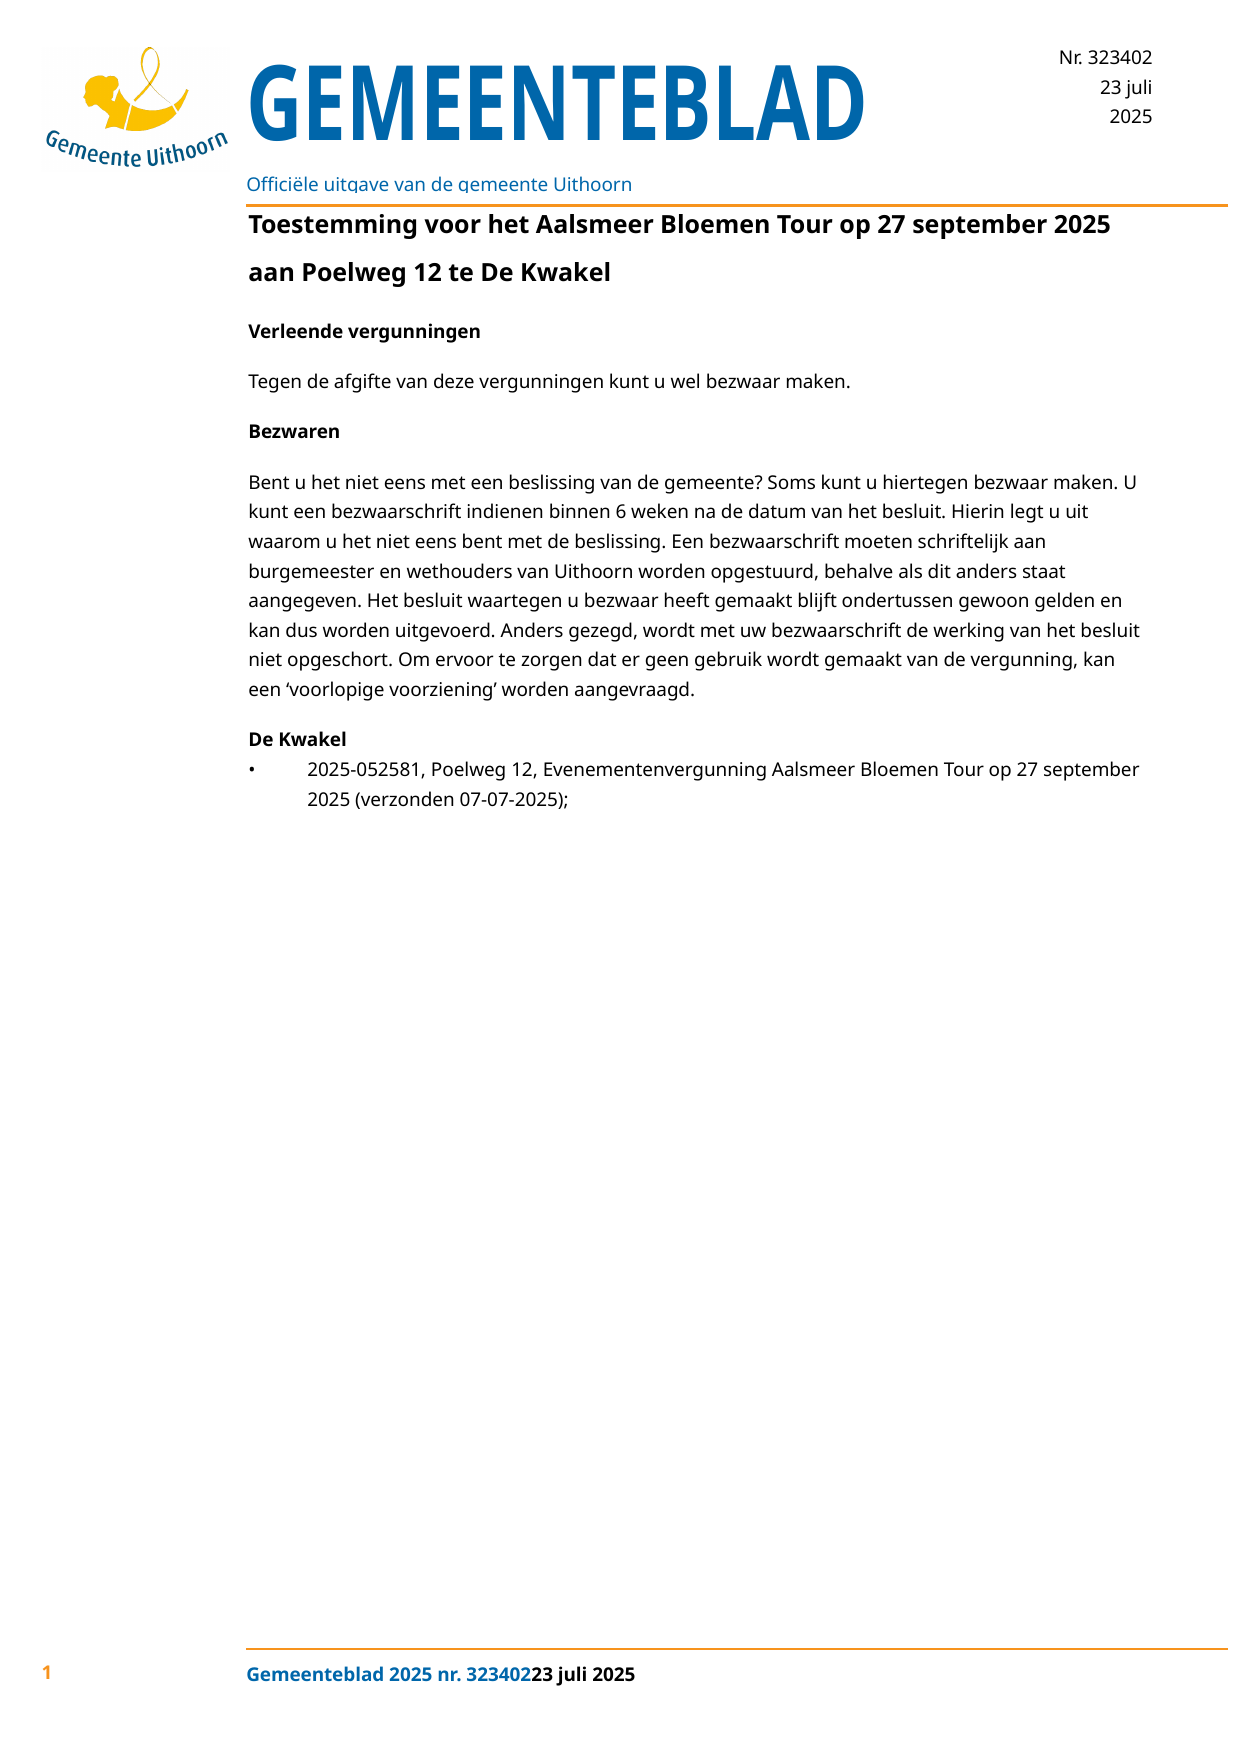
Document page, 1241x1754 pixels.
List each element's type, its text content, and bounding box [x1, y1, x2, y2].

text Tegen de afgifte van deze vergunningen kunt u wel bezwaar maken. [248, 368, 1152, 394]
text Bezwaren [248, 419, 1152, 444]
text De Kwakel [248, 727, 1152, 752]
text Verleende vergunningen [248, 318, 1152, 344]
picture [41, 47, 231, 172]
text Bent u het niet eens met een beslissing van de gemeente? Soms kunt u hiertegen bezwaar maken. U kunt een bezwaarschrift indienen binnen 6 weken na de datum van het besluit. Hierin legt u uit waarom u het niet eens bent met de beslissing. Een bezwaarschrift moeten schriftelijk aan burgemeester en wethouders van Uithoorn worden opgestuurd, behalve als dit anders staat aangegeven. Het besluit waartegen u bezwaar heeft gemaakt blijft ondertussen gewoon gelden en kan dus worden uitgevoerd. Anders gezegd, wordt met uw bezwaarschrift de werking van het besluit niet opgeschort. Om ervoor te zorgen dat er geen gebruik wordt gemaakt van de vergunning, kan een ‘voorlopige voorziening’ worden aangevraagd. [248, 469, 1152, 702]
list 2025-052581, Poelweg 12, Evenementenvergunning Aalsmeer Bloemen Tour op 27 september 2025 (verzonden 07-07-2025); [248, 756, 1152, 812]
text Toestemming voor het Aalsmeer Bloemen Tour op 27 september 2025 aan Poelweg 12 te De Kwakel [248, 207, 1152, 288]
